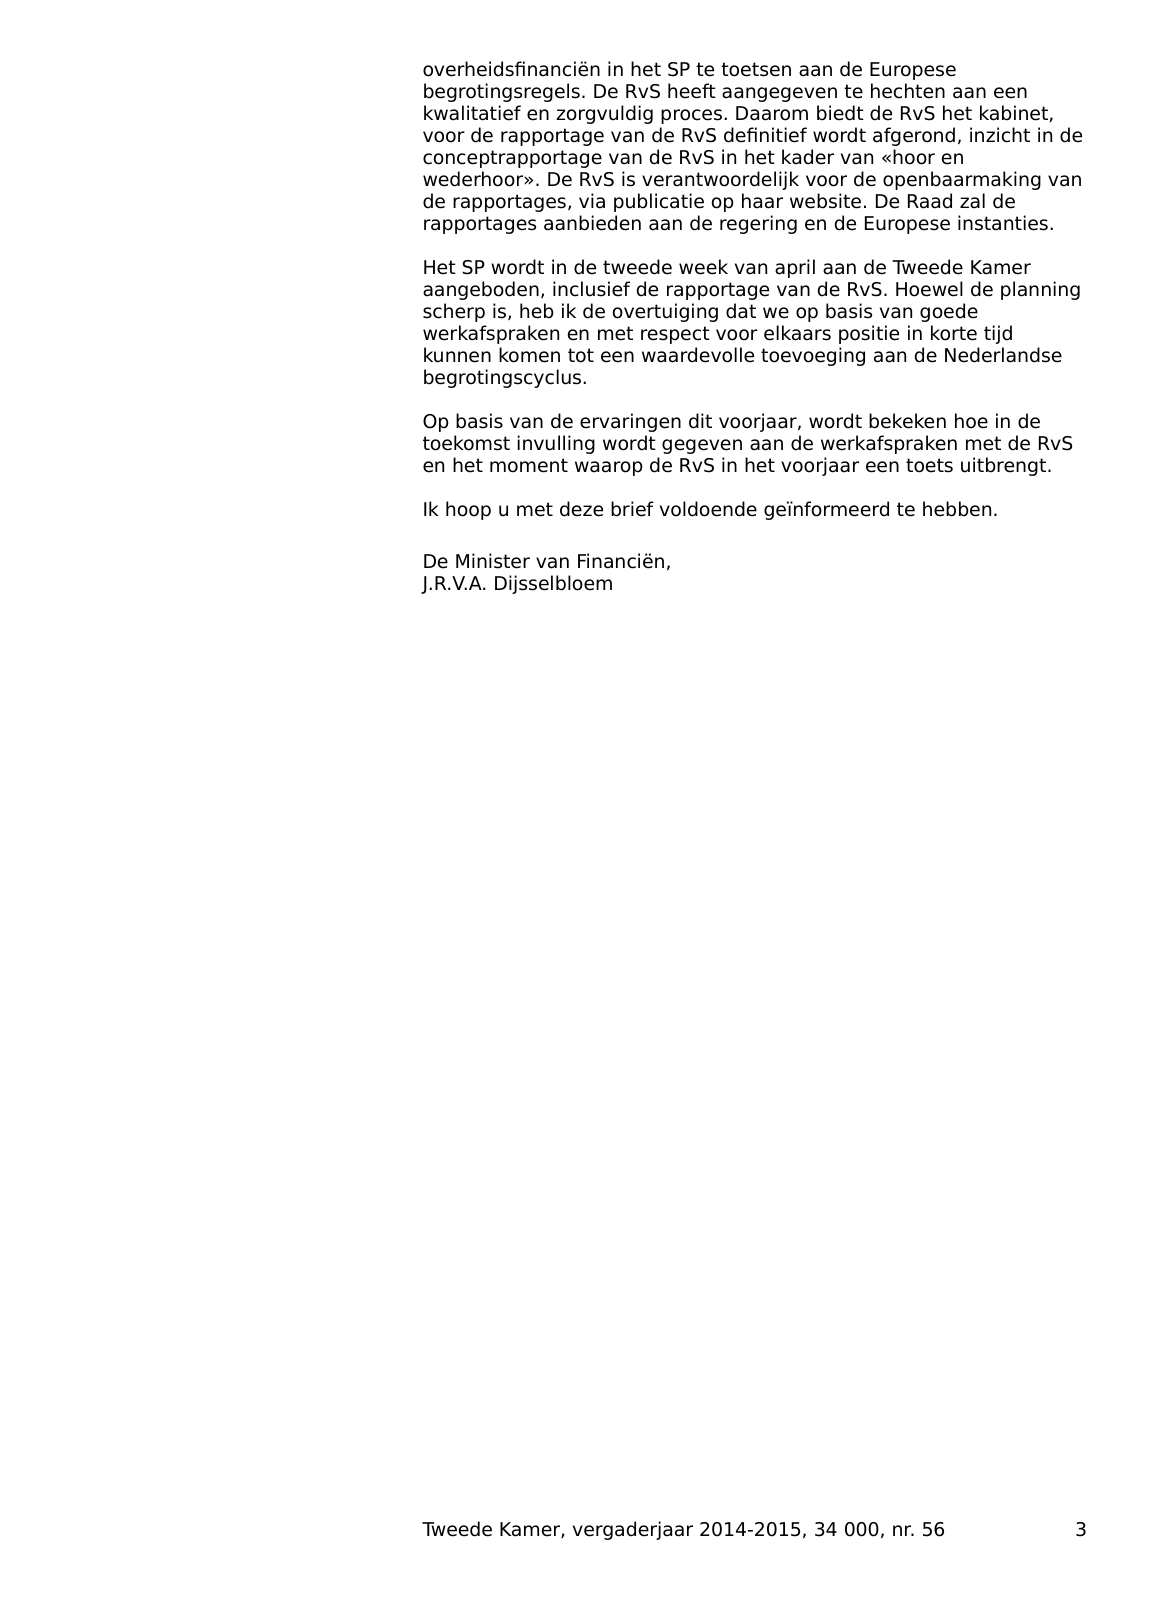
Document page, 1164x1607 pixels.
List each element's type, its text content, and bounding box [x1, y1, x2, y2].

text Ik hoop u met deze brief voldoende geïnformeerd te hebben. [422, 499, 1087, 521]
text overheidsfinanciën in het SP te toetsen aan de Europese begrotingsregels. De RvS heeft aangegeven te hechten aan een kwalitatief en zorgvuldig proces. Daarom biedt de RvS het kabinet, voor de rapportage van de RvS definitief wordt afgerond, inzicht in de conceptrapportage van de RvS in het kader van «hoor en wederhoor». De RvS is verantwoordelijk voor de openbaarmaking van de rapportages, via publicatie op haar website. De Raad zal de rapportages aanbieden aan de regering en de Europese instanties. [422, 59, 1087, 235]
text Het SP wordt in de tweede week van april aan de Tweede Kamer aangeboden, inclusief de rapportage van de RvS. Hoewel de planning scherp is, heb ik de overtuiging dat we op basis van goede werkafspraken en met respect voor elkaars positie in korte tijd kunnen komen tot een waardevolle toevoeging aan de Nederlandse begrotingscyclus. [422, 257, 1087, 389]
text Op basis van de ervaringen dit voorjaar, wordt bekeken hoe in de toekomst invulling wordt gegeven aan de werkafspraken met de RvS en het moment waarop de RvS in het voorjaar een toets uitbrengt. [422, 411, 1087, 477]
text De Minister van Financiën, J.R.V.A. Dijsselbloem [422, 551, 1087, 595]
